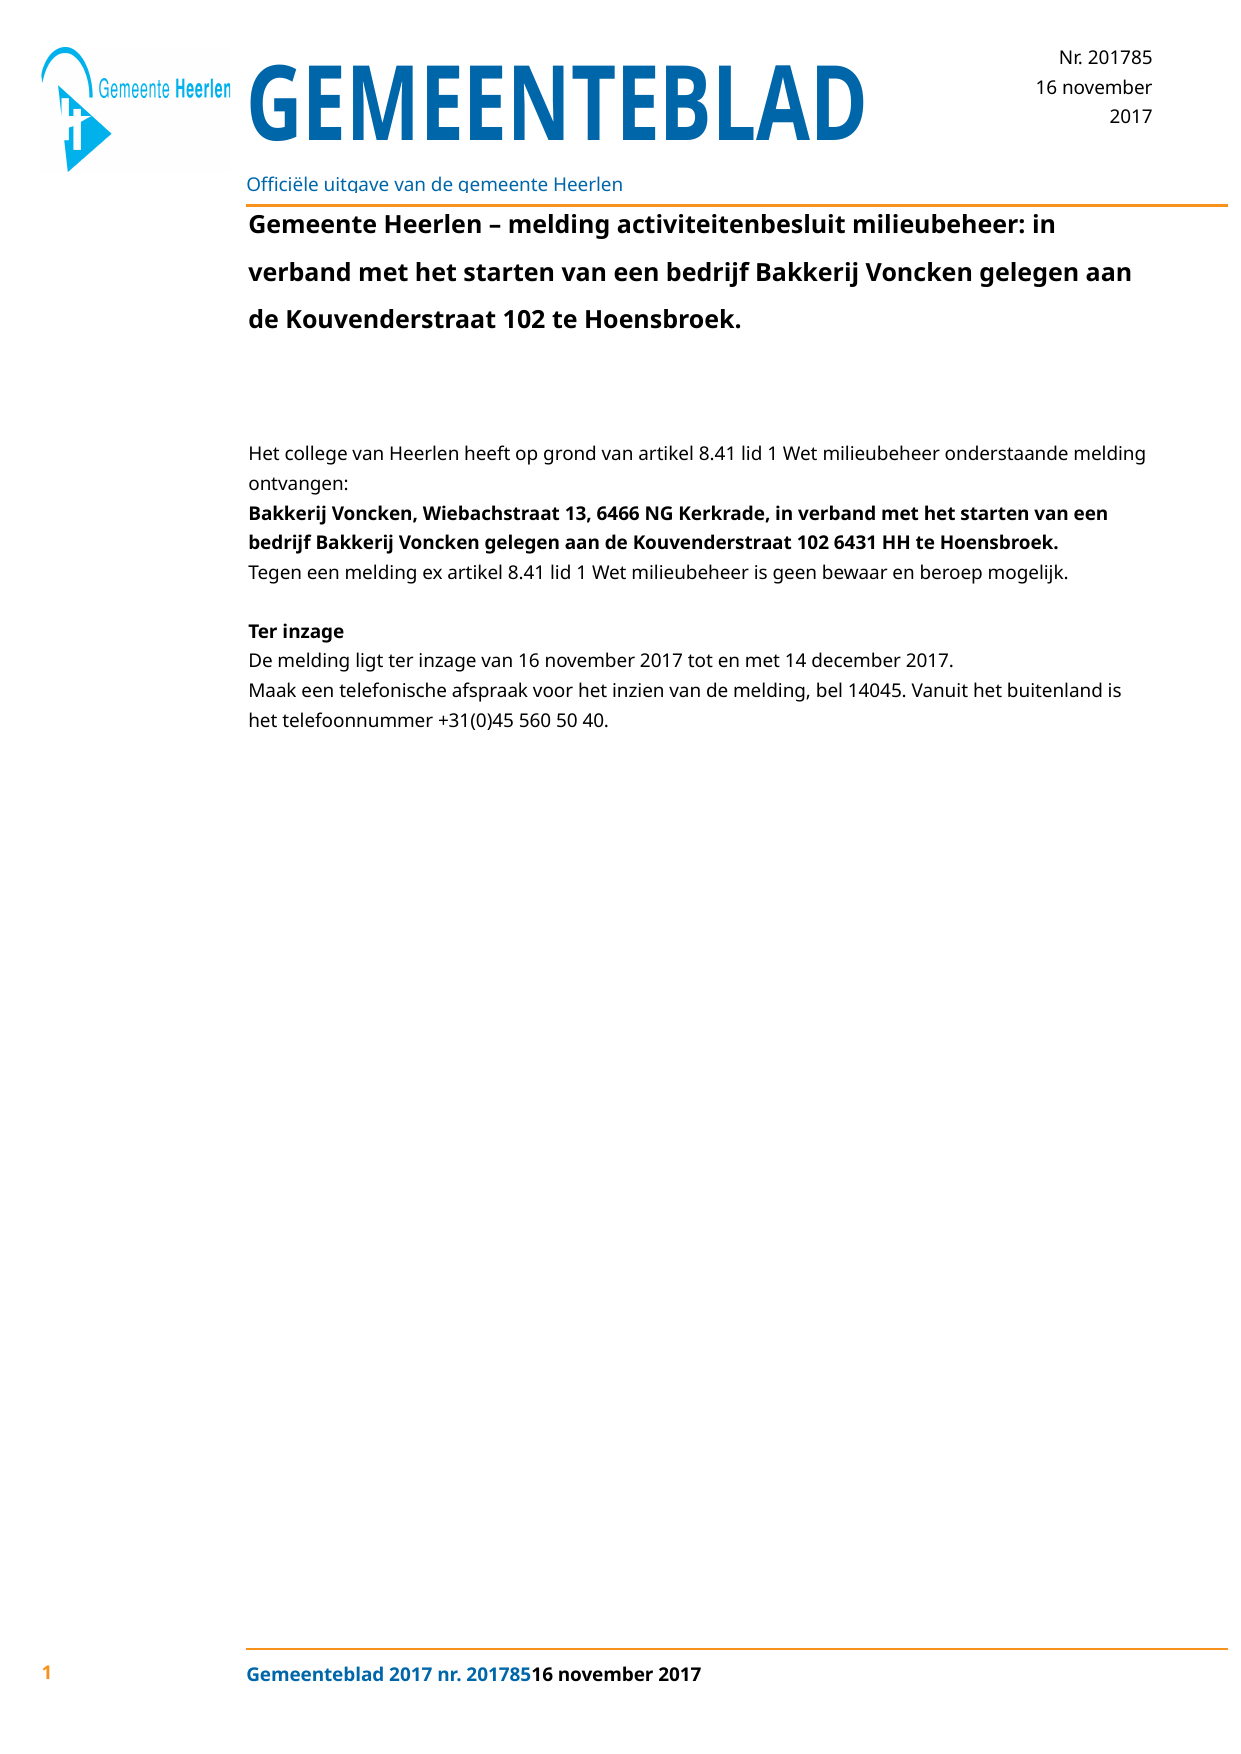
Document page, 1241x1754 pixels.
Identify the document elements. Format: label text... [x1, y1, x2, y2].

text Bakkerij Voncken, Wiebachstraat 13, 6466 NG Kerkrade, in verband met het starten van een bedrijf Bakkerij Voncken gelegen aan de Kouvenderstraat 102 6431 HH te Hoensbroek. [248, 500, 1152, 555]
text Tegen een melding ex artikel 8.41 lid 1 Wet milieubeheer is geen bewaar en beroep mogelijk. [248, 559, 1152, 584]
text Het college van Heerlen heeft op grond van artikel 8.41 lid 1 Wet milieubeheer onderstaande melding ontvangen: [248, 441, 1152, 496]
picture [41, 47, 58, 70]
text Gemeente Heerlen – melding activiteitenbesluit milieubeheer: in verband met het starten van een bedrijf Bakkerij Voncken gelegen aan de Kouvenderstraat 102 te Hoensbroek. [248, 207, 1152, 336]
text Maak een telefonische afspraak voor het inzien van de melding, bel 14045. Vanuit het buitenland is het telefoonnummer +31(0)45 560 50 40. [248, 677, 1152, 732]
text De melding ligt ter inzage van 16 november 2017 tot en met 14 december 2017. [248, 648, 1152, 673]
text Ter inzage [248, 618, 1152, 644]
picture [41, 47, 231, 172]
